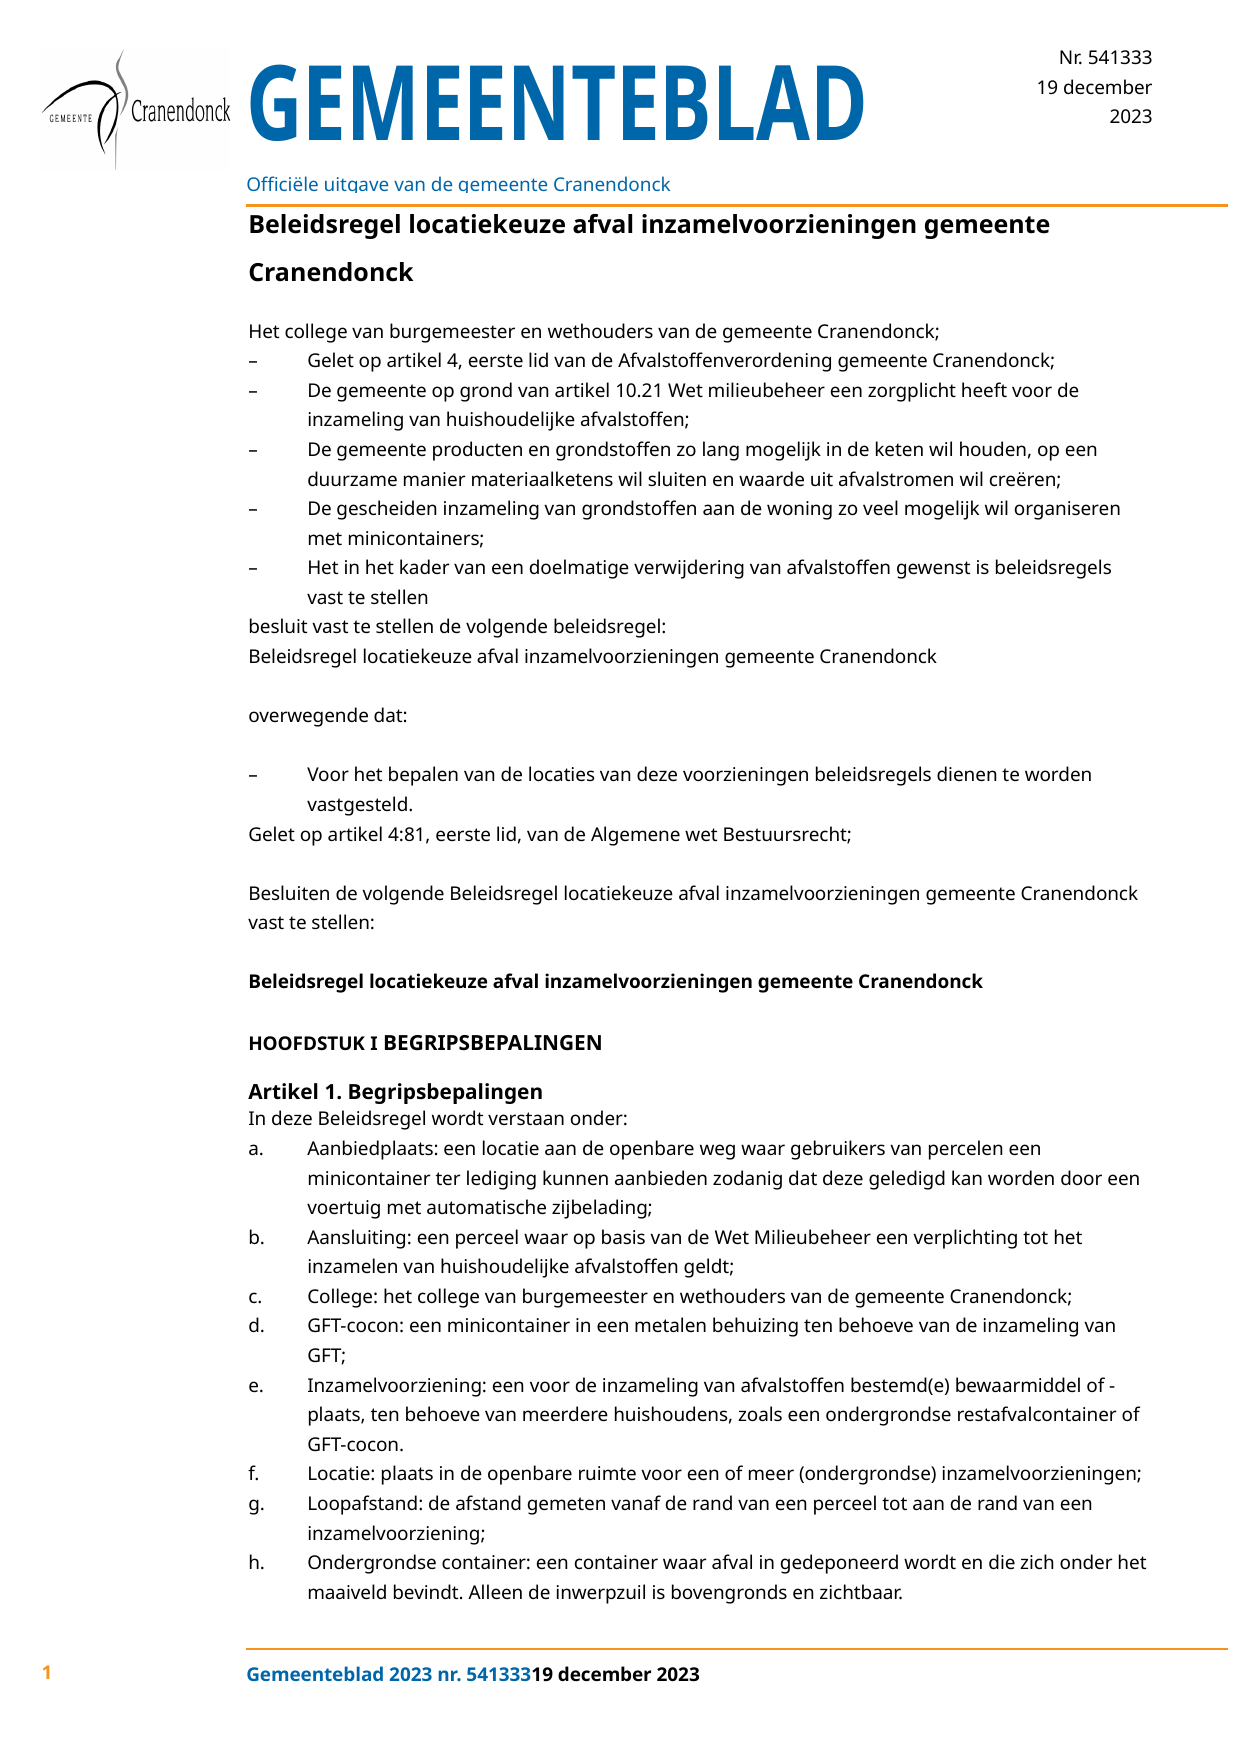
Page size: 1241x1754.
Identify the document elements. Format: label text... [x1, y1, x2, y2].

text besluit vast te stellen de volgende beleidsregel: [248, 614, 1152, 639]
list Aanbiedplaats: een locatie aan de openbare weg waar gebruikers van percelen een minicontainer ter lediging kunnen aanbieden zodanig dat deze geledigd kan worden door een voertuig met automatische zijbelading; [248, 1135, 1152, 1220]
list De gescheiden inzameling van grondstoffen aan de woning zo veel mogelijk wil organiseren met minicontainers; [248, 495, 1152, 551]
text vast te stellen: [248, 909, 1152, 935]
text overwegende dat: [248, 702, 1152, 728]
text Gelet op artikel 4:81, eerste lid, van de Algemene wet Bestuursrecht; [248, 821, 1152, 847]
list Locatie: plaats in de openbare ruimte voor een of meer (ondergrondse) inzamelvoorzieningen; [248, 1461, 1152, 1486]
text Het college van burgemeester en wethouders van de gemeente Cranendonck; [248, 318, 1152, 344]
text Besluiten de volgende Beleidsregel locatiekeuze afval inzamelvoorzieningen gemeente Cranendonck [248, 880, 1152, 906]
text Beleidsregel locatiekeuze afval inzamelvoorzieningen gemeente Cranendonck [248, 207, 1152, 288]
list De gemeente producten en grondstoffen zo lang mogelijk in de keten wil houden, op een duurzame manier materiaalketens wil sluiten en waarde uit afvalstromen wil creëren; [248, 436, 1152, 492]
list Aansluiting: een perceel waar op basis van de Wet Milieubeheer een verplichting tot het inzamelen van huishoudelijke afvalstoffen geldt; [248, 1224, 1152, 1279]
list GFT-cocon: een minicontainer in een metalen behuizing ten behoeve van de inzameling van GFT; [248, 1313, 1152, 1368]
list De gemeente op grond van artikel 10.21 Wet milieubeheer een zorgplicht heeft voor de inzameling van huishoudelijke afvalstoffen; [248, 377, 1152, 432]
picture [41, 47, 231, 172]
text HOOFDSTUK I BEGRIPSBEPALINGEN [248, 1028, 1152, 1056]
list Inzamelvoorziening: een voor de inzameling van afvalstoffen bestemd(e) bewaarmiddel of -plaats, ten behoeve van meerdere huishoudens, zoals een ondergrondse restafvalcontainer of GFT-cocon. [248, 1372, 1152, 1457]
text Beleidsregel locatiekeuze afval inzamelvoorzieningen gemeente Cranendonck [248, 969, 1152, 994]
list Het in het kader van een doelmatige verwijdering van afvalstoffen gewenst is beleidsregels vast te stellen [248, 554, 1152, 610]
list Gelet op artikel 4, eerste lid van de Afvalstoffenverordening gemeente Cranendonck; [248, 347, 1152, 373]
text Artikel 1. Begripsbepalingen [248, 1077, 1152, 1106]
list Loopafstand: de afstand gemeten vanaf de rand van een perceel tot aan de rand van een inzamelvoorziening; [248, 1490, 1152, 1546]
list Ondergrondse container: een container waar afval in gedeponeerd wordt en die zich onder het maaiveld bevindt. Alleen de inwerpzuil is bovengronds en zichtbaar. [248, 1549, 1152, 1605]
text Beleidsregel locatiekeuze afval inzamelvoorzieningen gemeente Cranendonck [248, 643, 1152, 669]
text In deze Beleidsregel wordt verstaan onder: [248, 1106, 1152, 1131]
list College: het college van burgemeester en wethouders van de gemeente Cranendonck; [248, 1283, 1152, 1309]
list Voor het bepalen van de locaties van deze voorzieningen beleidsregels dienen te worden vastgesteld. [248, 762, 1152, 817]
